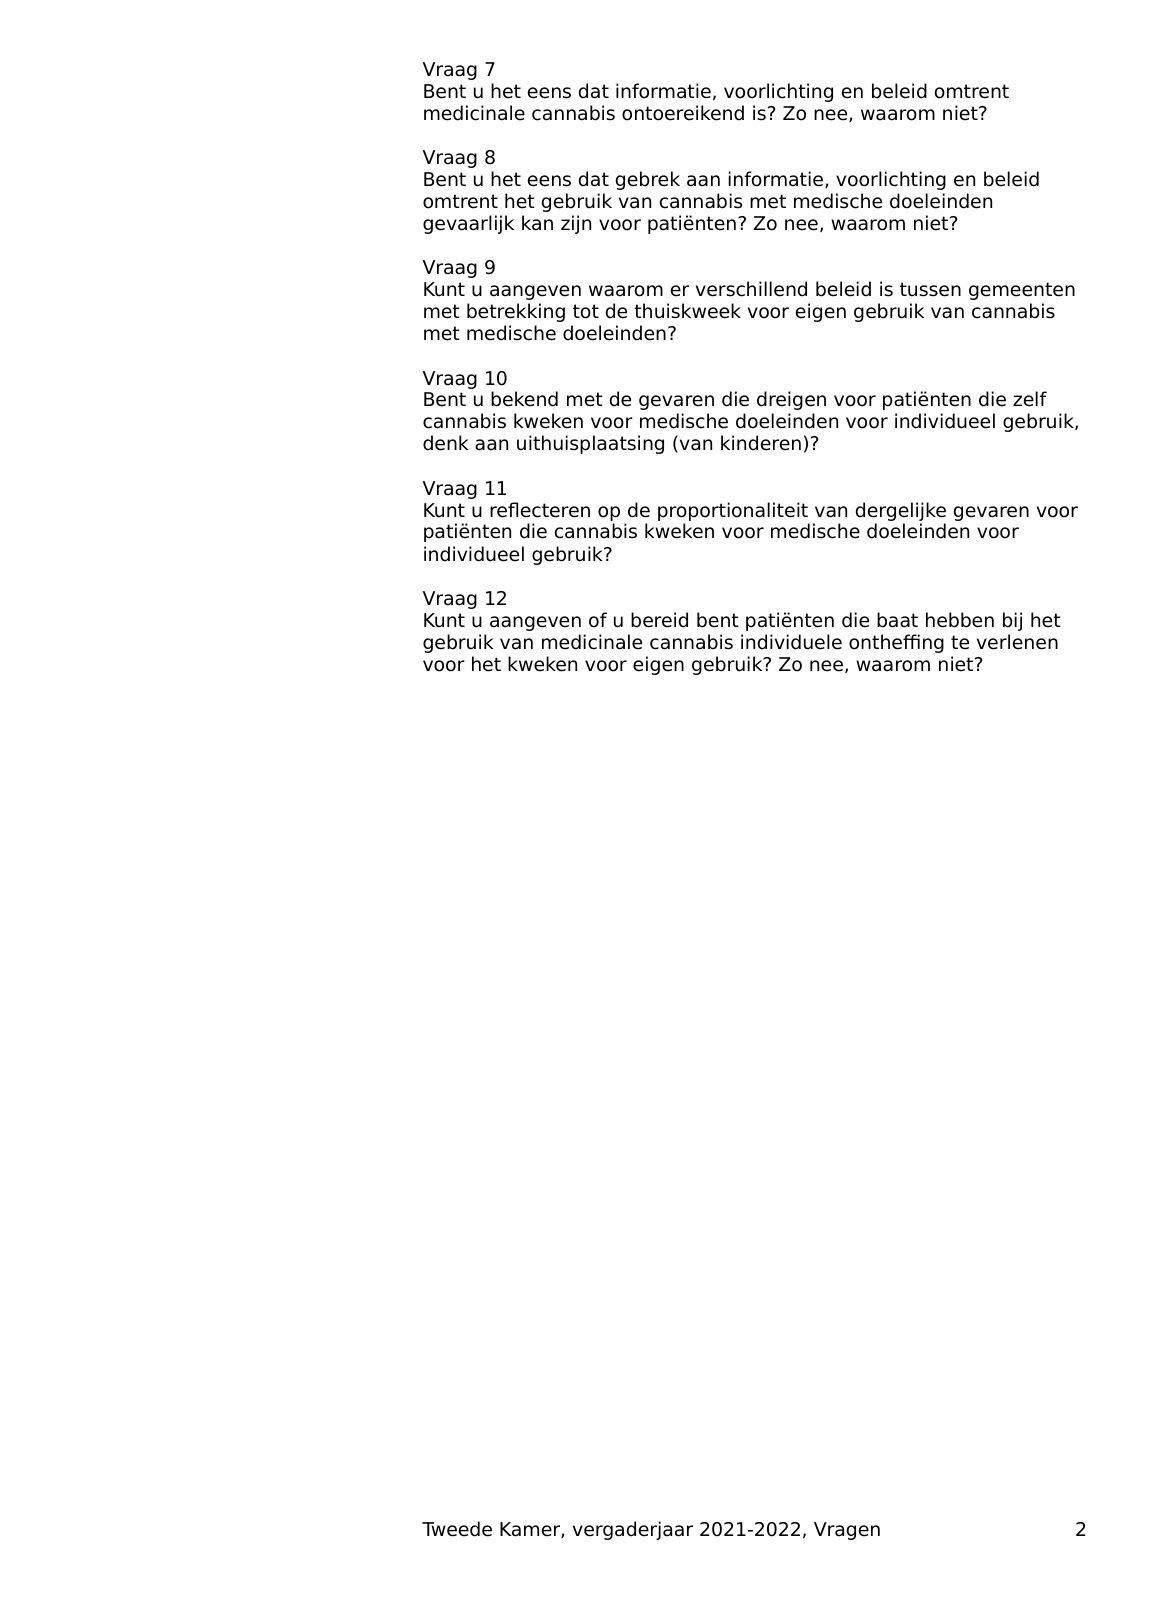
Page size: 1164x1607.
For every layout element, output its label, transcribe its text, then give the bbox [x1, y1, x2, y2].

text Vraag 10 [422, 367, 1087, 389]
text Kunt u aangeven waarom er verschillend beleid is tussen gemeenten met betrekking tot de thuiskweek voor eigen gebruik van cannabis met medische doeleinden? [422, 279, 1087, 345]
text Vraag 9 [422, 257, 1087, 279]
text Bent u bekend met de gevaren die dreigen voor patiënten die zelf cannabis kweken voor medische doeleinden voor individueel gebruik, denk aan uithuisplaatsing (van kinderen)? [422, 389, 1087, 455]
text Kunt u reflecteren op de proportionaliteit van dergelijke gevaren voor patiënten die cannabis kweken voor medische doeleinden voor individueel gebruik? [422, 499, 1087, 565]
text Vraag 12 [422, 588, 1087, 609]
text Kunt u aangeven of u bereid bent patiënten die baat hebben bij het gebruik van medicinale cannabis individuele ontheffing te verlenen voor het kweken voor eigen gebruik? Zo nee, waarom niet? [422, 609, 1087, 676]
text Vraag 8 [422, 147, 1087, 169]
text Vraag 11 [422, 477, 1087, 499]
text Bent u het eens dat gebrek aan informatie, voorlichting en beleid omtrent het gebruik van cannabis met medische doeleinden gevaarlijk kan zijn voor patiënten? Zo nee, waarom niet? [422, 169, 1087, 235]
text Bent u het eens dat informatie, voorlichting en beleid omtrent medicinale cannabis ontoereikend is? Zo nee, waarom niet? [422, 81, 1087, 125]
text Vraag 7 [422, 59, 1087, 81]
